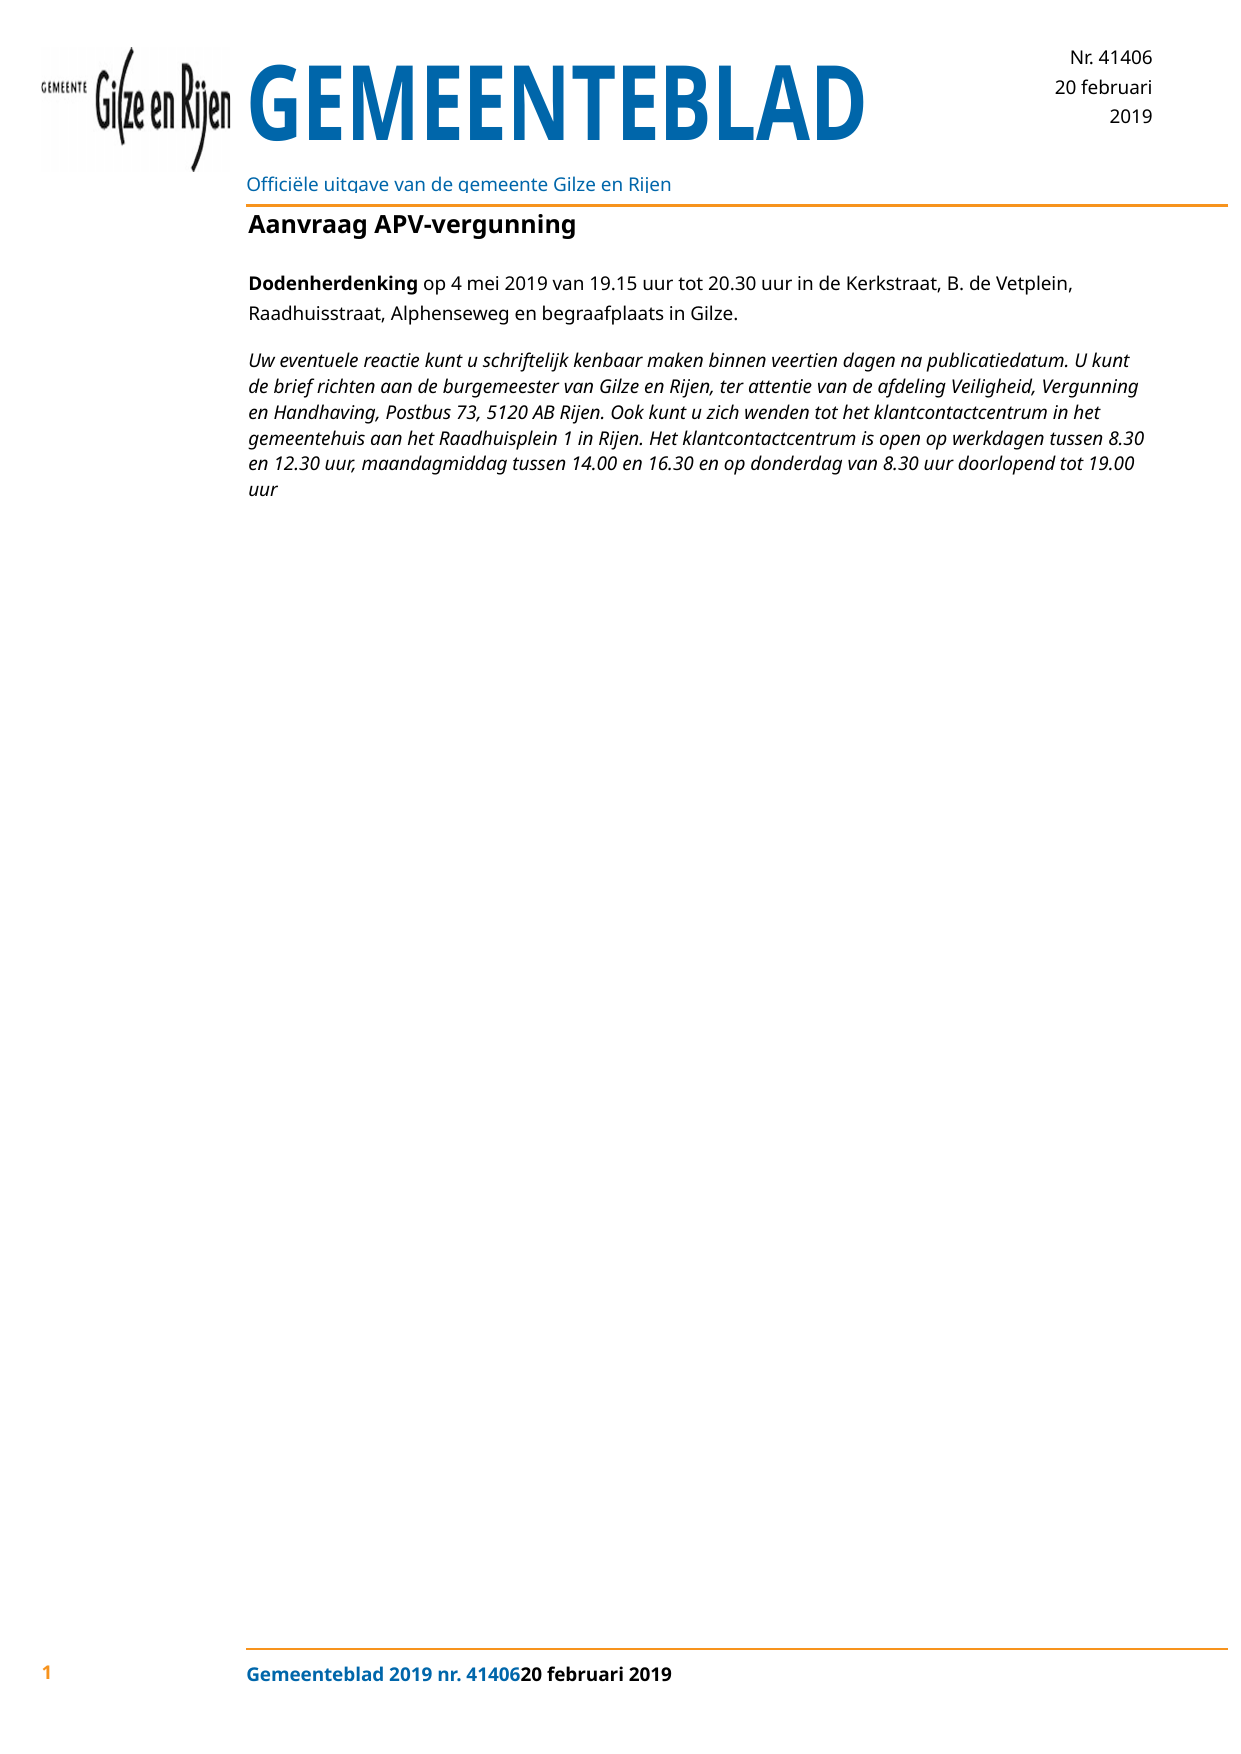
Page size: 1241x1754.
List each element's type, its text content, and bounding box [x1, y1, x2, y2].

text Uw eventuele reactie kunt u schriftelijk kenbaar maken binnen veertien dagen na publicatiedatum. U kunt de brief richten aan de burgemeester van Gilze en Rijen, ter attentie van de afdeling Veiligheid, Vergunning en Handhaving, Postbus 73, 5120 AB Rijen. Ook kunt u zich wenden tot het klantcontactcentrum in het gemeentehuis aan het Raadhuisplein 1 in Rijen. Het klantcontactcentrum is open op werkdagen tussen 8.30 en 12.30 uur, maandagmiddag tussen 14.00 en 16.30 en op donderdag van 8.30 uur doorlopend tot 19.00 uur [248, 348, 1152, 502]
text Aanvraag APV-vergunning [248, 207, 1152, 241]
picture [41, 47, 231, 172]
text Dodenherdenking op 4 mei 2019 van 19.15 uur tot 20.30 uur in de Kerkstraat, B. de Vetplein, Raadhuisstraat, Alphenseweg en begraafplaats in Gilze. [248, 270, 1152, 326]
